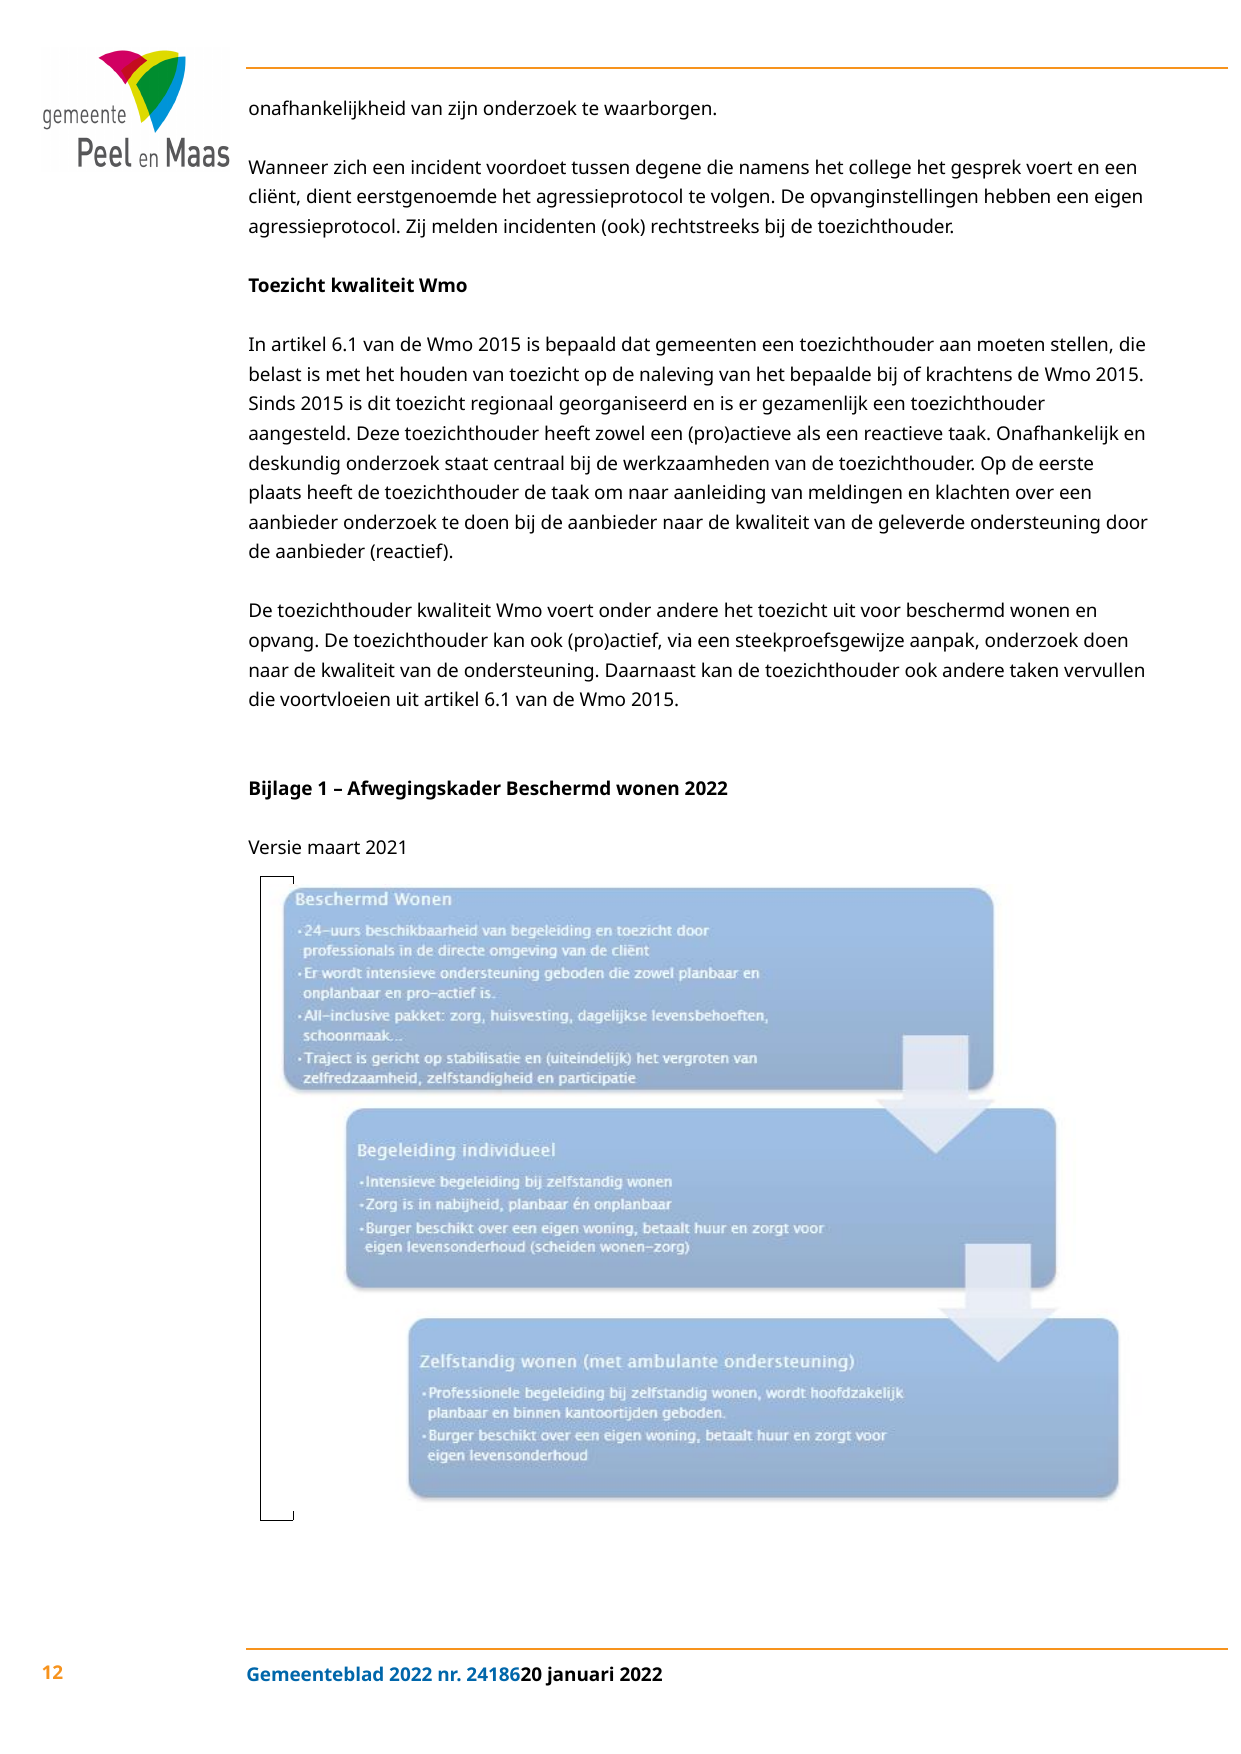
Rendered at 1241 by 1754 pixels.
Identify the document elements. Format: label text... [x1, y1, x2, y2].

text Bijlage 1 – Afwegingskader Beschermd wonen 2022 [248, 775, 1152, 801]
text De toezichthouder kwaliteit Wmo voert onder andere het toezicht uit voor beschermd wonen en opvang. De toezichthouder kan ook (pro)actief, via een steekproefsgewijze aanpak, onderzoek doen naar de kwaliteit van de ondersteuning. Daarnaast kan de toezichthouder ook andere taken vervullen die voortvloeien uit artikel 6.1 van de Wmo 2015. [248, 598, 1152, 712]
text Versie maart 2021 [248, 834, 1152, 860]
text In artikel 6.1 van de Wmo 2015 is bepaald dat gemeenten een toezichthouder aan moeten stellen, die belast is met het houden van toezicht op de naleving van het bepaalde bij of krachtens de Wmo 2015. [248, 331, 1152, 387]
text Toezicht kwaliteit Wmo [248, 272, 1152, 298]
text Wanneer zich een incident voordoet tussen degene die namens het college het gesprek voert en een cliënt, dient eerstgenoemde het agressieprotocol te volgen. De opvanginstellingen hebben een eigen agressieprotocol. Zij melden incidenten (ook) rechtstreeks bij de toezichthouder. [248, 154, 1152, 239]
picture [268, 884, 1173, 1511]
text Sinds 2015 is dit toezicht regionaal georganiseerd en is er gezamenlijk een toezichthouder aangesteld. Deze toezichthouder heeft zowel een (pro)actieve als een reactieve taak. Onafhankelijk en deskundig onderzoek staat centraal bij de werkzaamheden van de toezichthouder. Op de eerste plaats heeft de toezichthouder de taak om naar aanleiding van meldingen en klachten over een aanbieder onderzoek te doen bij de aanbieder naar de kwaliteit van de geleverde ondersteuning door de aanbieder (reactief). [248, 391, 1152, 564]
picture [41, 47, 231, 172]
text onafhankelijkheid van zijn onderzoek te waarborgen. [248, 95, 1152, 121]
